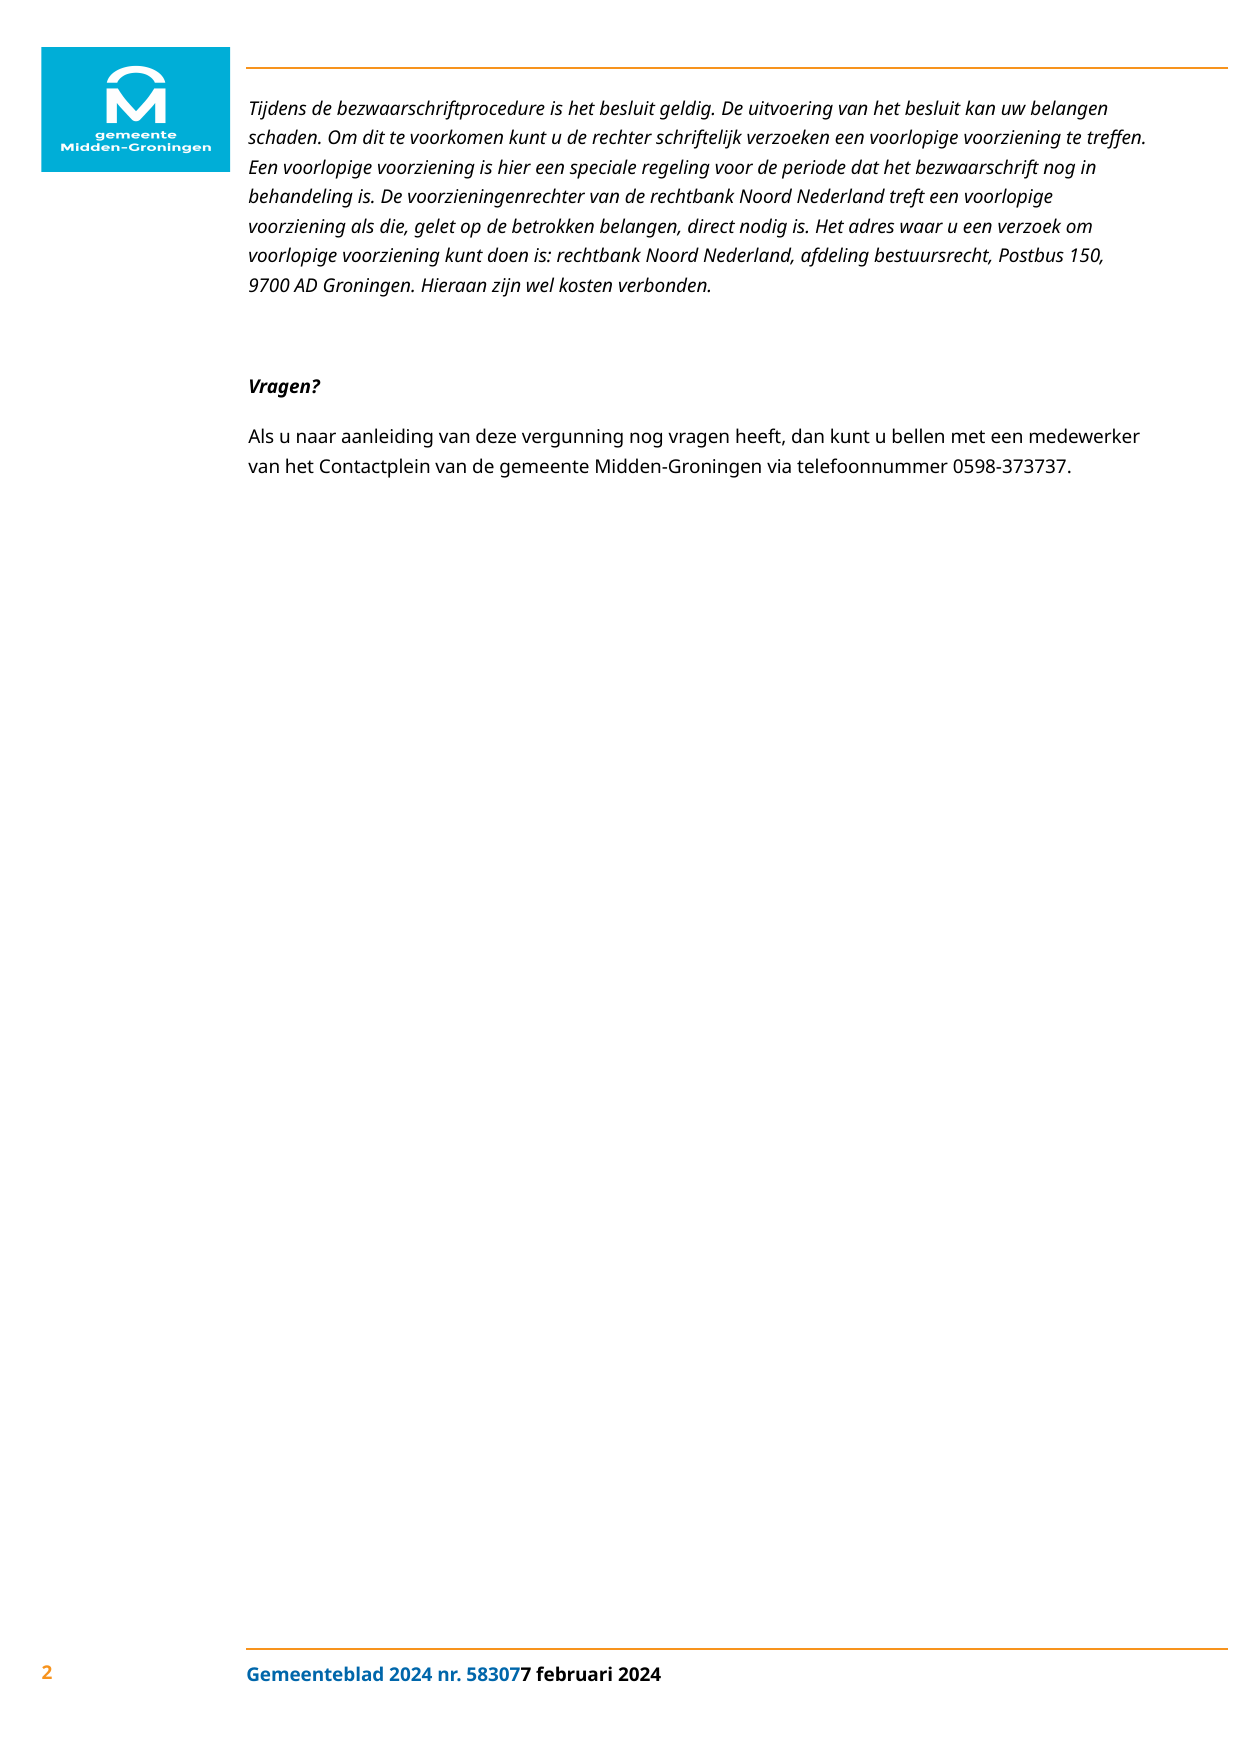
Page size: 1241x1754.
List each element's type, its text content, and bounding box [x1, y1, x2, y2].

picture [184, 146, 190, 153]
picture [107, 89, 165, 122]
text Vragen? [248, 373, 1152, 399]
text Tijdens de bezwaarschriftprocedure is het besluit geldig. De uitvoering van het besluit kan uw belangen schaden. Om dit te voorkomen kunt u de rechter schriftelijk verzoeken een voorlopige voorziening te treffen. Een voorlopige voorziening is hier een speciale regeling voor de periode dat het bezwaarschrift nog in behandeling is. De voorzieningenrechter van de rechtbank Noord Nederland treft een voorlopige voorziening als die, gelet op de betrokken belangen, direct nodig is. Het adres waar u een verzoek om voorlopige voorziening kunt doen is: rechtbank Noord Nederland, afdeling bestuursrecht, Postbus 150, 9700 AD Groningen. Hieraan zijn wel kosten verbonden. [248, 95, 1152, 298]
text Als u naar aanleiding van deze vergunning nog vragen heeft, dan kunt u bellen met een medewerker van het Contactplein van de gemeente Midden-Groningen via telefoonnummer 0598-373737. [248, 423, 1152, 479]
picture [108, 66, 164, 82]
